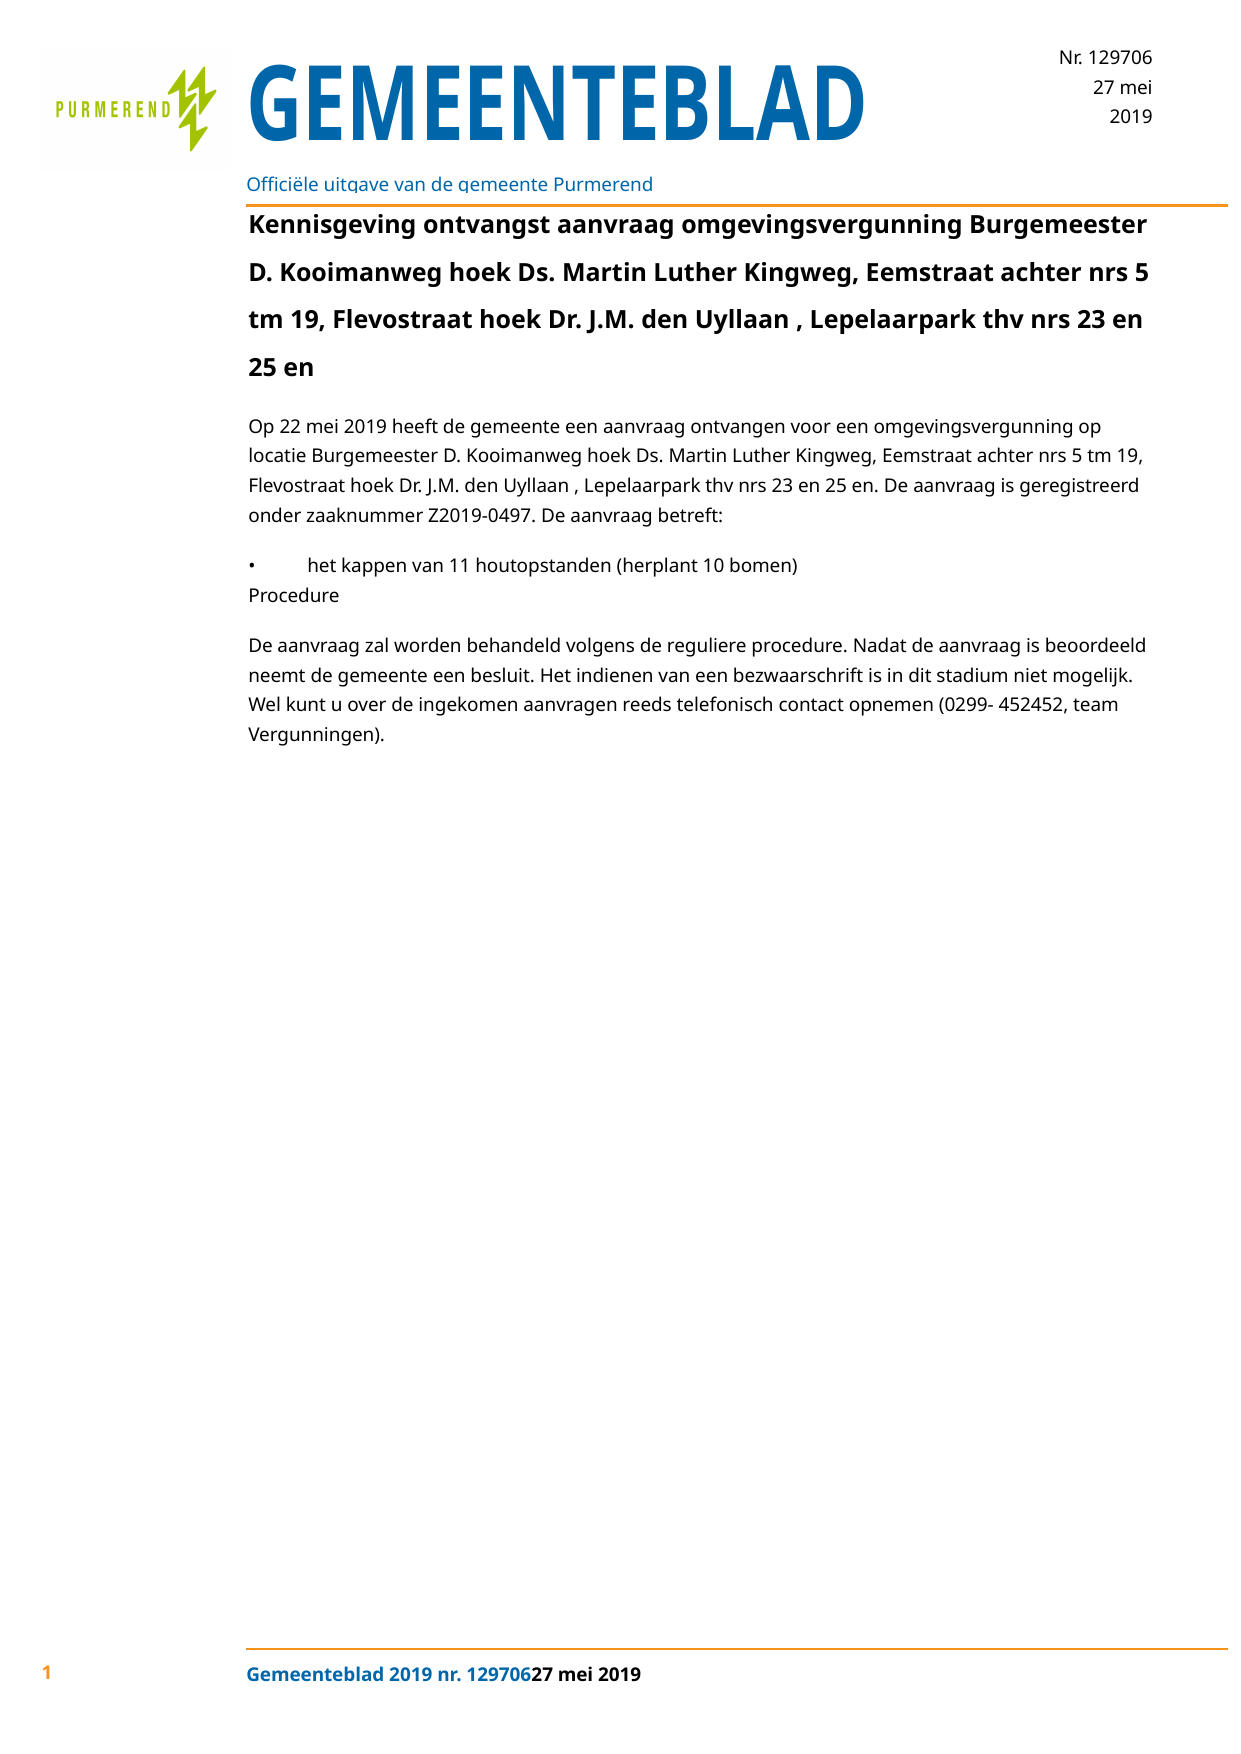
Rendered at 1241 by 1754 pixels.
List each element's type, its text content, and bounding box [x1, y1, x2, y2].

text Kennisgeving ontvangst aanvraag omgevingsvergunning Burgemeester D. Kooimanweg hoek Ds. Martin Luther Kingweg, Eemstraat achter nrs 5 tm 19, Flevostraat hoek Dr. J.M. den Uyllaan , Lepelaarpark thv nrs 23 en 25 en [248, 207, 1152, 384]
picture [41, 47, 231, 172]
text Procedure [248, 582, 1152, 608]
text Op 22 mei 2019 heeft de gemeente een aanvraag ontvangen voor een omgevingsvergunning op locatie Burgemeester D. Kooimanweg hoek Ds. Martin Luther Kingweg, Eemstraat achter nrs 5 tm 19, Flevostraat hoek Dr. J.M. den Uyllaan , Lepelaarpark thv nrs 23 en 25 en. De aanvraag is geregistreerd onder zaaknummer Z2019-0497. De aanvraag betreft: [248, 413, 1152, 528]
text De aanvraag zal worden behandeld volgens de reguliere procedure. Nadat de aanvraag is beoordeeld neemt de gemeente een besluit. Het indienen van een bezwaarschrift is in dit stadium niet mogelijk. Wel kunt u over de ingekomen aanvragen reeds telefonisch contact opnemen (0299- 452452, team Vergunningen). [248, 632, 1152, 747]
list het kappen van 11 houtopstanden (herplant 10 bomen) [248, 552, 1152, 578]
